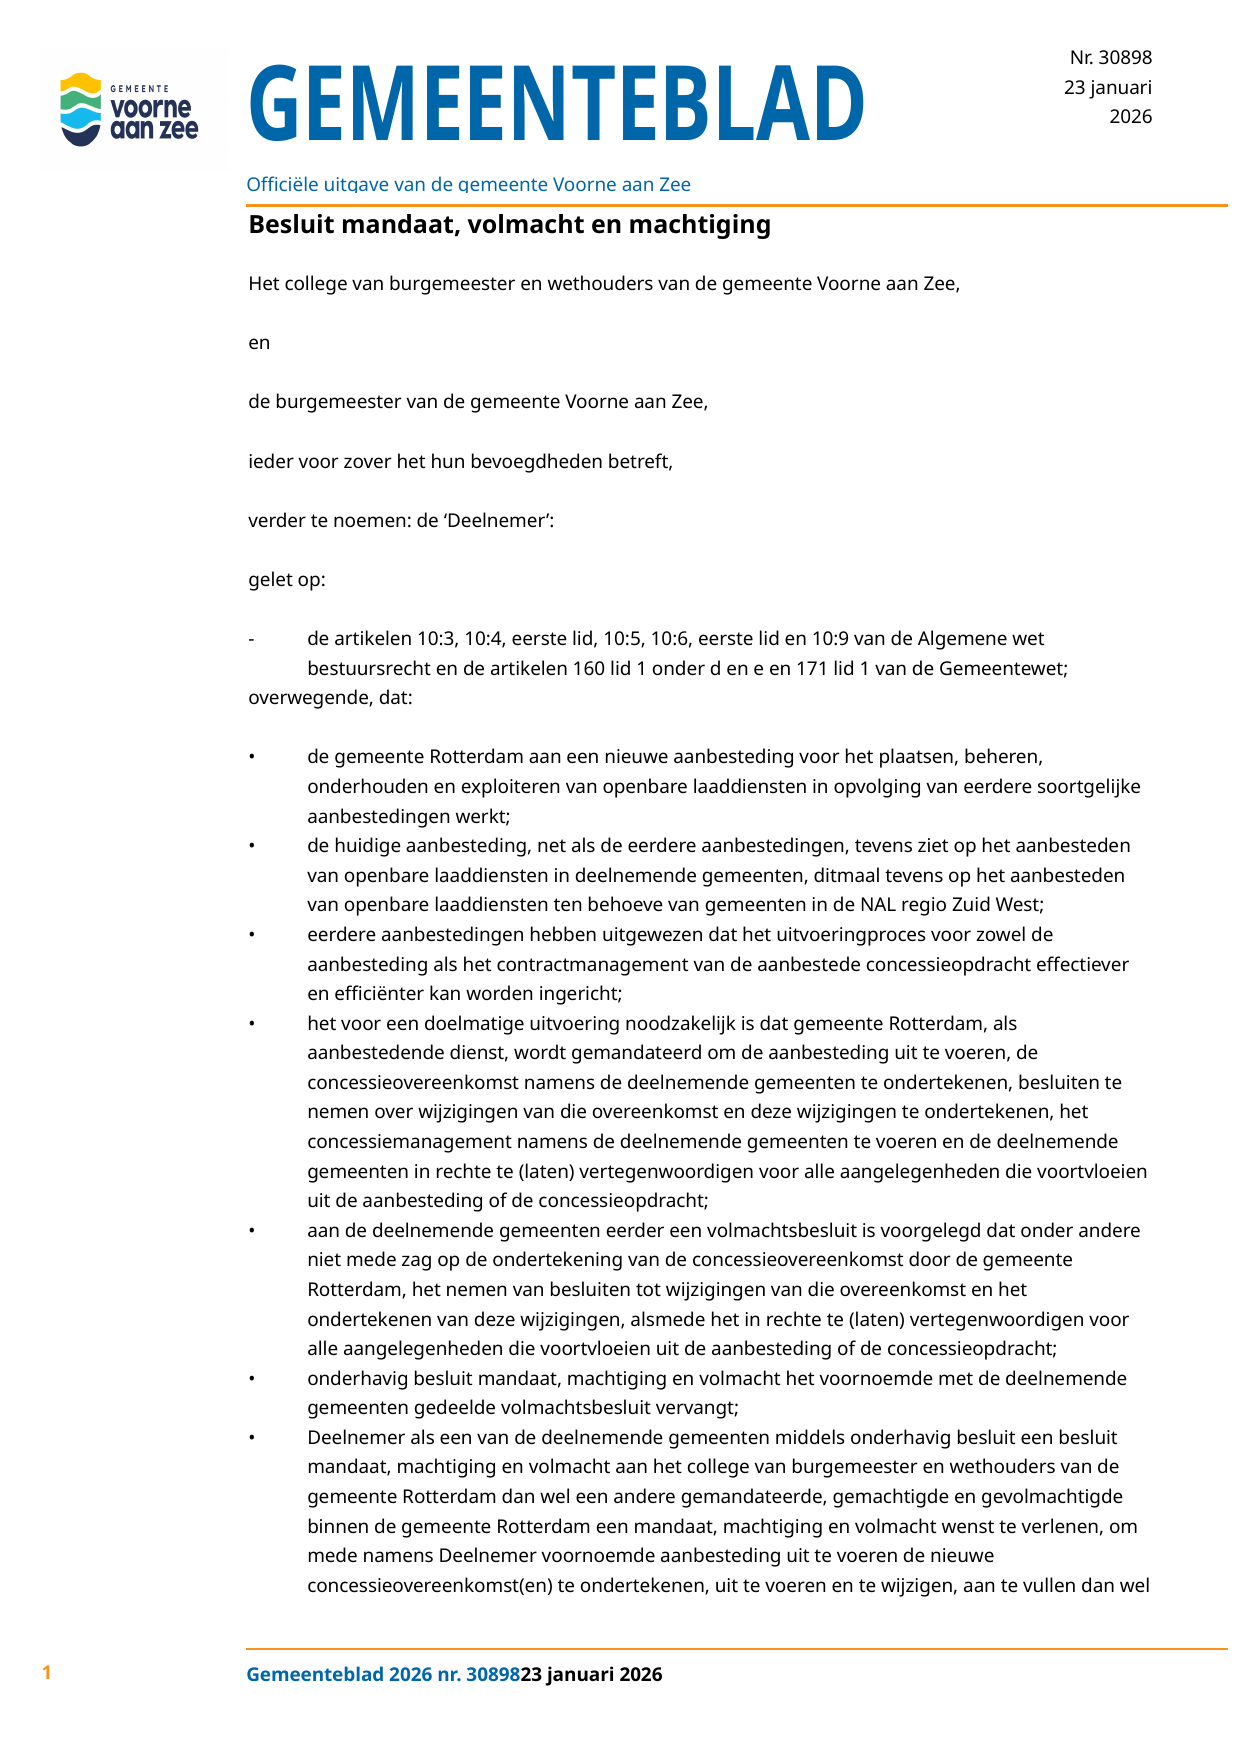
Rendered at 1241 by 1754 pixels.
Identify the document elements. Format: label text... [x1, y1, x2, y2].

text Besluit mandaat, volmacht en machtiging [248, 207, 1152, 241]
text verder te noemen: de ‘Deelnemer’: [248, 507, 1152, 533]
text gelet op: [248, 566, 1152, 592]
picture [41, 47, 231, 172]
list aan de deelnemende gemeenten eerder een volmachtsbesluit is voorgelegd dat onder andere niet mede zag op de ondertekening van de concessieovereenkomst door de gemeente Rotterdam, het nemen van besluiten tot wijzigingen van die overeenkomst en het ondertekenen van deze wijzigingen, alsmede het in rechte te (laten) vertegenwoordigen voor alle aangelegenheden die voortvloeien uit de aanbesteding of de concessieopdracht; [248, 1217, 1152, 1361]
list eerdere aanbestedingen hebben uitgewezen dat het uitvoeringproces voor zowel de aanbesteding als het contractmanagement van de aanbestede concessieopdracht effectiever en efficiënter kan worden ingericht; [248, 921, 1152, 1006]
text overwegende, dat: [248, 684, 1152, 710]
list het voor een doelmatige uitvoering noodzakelijk is dat gemeente Rotterdam, als aanbestedende dienst, wordt gemandateerd om de aanbesteding uit te voeren, de concessieovereenkomst namens de deelnemende gemeenten te ondertekenen, besluiten te nemen over wijzigingen van die overeenkomst en deze wijzigingen te ondertekenen, het concessiemanagement namens de deelnemende gemeenten te voeren en de deelnemende gemeenten in rechte te (laten) vertegenwoordigen voor alle aangelegenheden die voortvloeien uit de aanbesteding of de concessieopdracht; [248, 1010, 1152, 1213]
text Het college van burgemeester en wethouders van de gemeente Voorne aan Zee, [248, 270, 1152, 296]
list de artikelen 10:3, 10:4, eerste lid, 10:5, 10:6, eerste lid en 10:9 van de Algemene wet bestuursrecht en de artikelen 160 lid 1 onder d en e en 171 lid 1 van de Gemeentewet; [248, 625, 1152, 681]
list de gemeente Rotterdam aan een nieuwe aanbesteding voor het plaatsen, beheren, onderhouden en exploiteren van openbare laaddiensten in opvolging van eerdere soortgelijke aanbestedingen werkt; [248, 744, 1152, 828]
list de huidige aanbesteding, net als de eerdere aanbestedingen, tevens ziet op het aanbesteden van openbare laaddiensten in deelnemende gemeenten, ditmaal tevens op het aanbesteden van openbare laaddiensten ten behoeve van gemeenten in de NAL regio Zuid West; [248, 832, 1152, 917]
text de burgemeester van de gemeente Voorne aan Zee, [248, 389, 1152, 414]
text ieder voor zover het hun bevoegdheden betreft, [248, 448, 1152, 473]
list Deelnemer als een van de deelnemende gemeenten middels onderhavig besluit een besluit mandaat, machtiging en volmacht aan het college van burgemeester en wethouders van de gemeente Rotterdam dan wel een andere gemandateerde, gemachtigde en gevolmachtigde binnen de gemeente Rotterdam een mandaat, machtiging en volmacht wenst te verlenen, om mede namens Deelnemer voornoemde aanbesteding uit te voeren de nieuwe concessieovereenkomst(en) te ondertekenen, uit te voeren en te wijzigen, aan te vullen dan wel [248, 1424, 1152, 1598]
text en [248, 329, 1152, 355]
list onderhavig besluit mandaat, machtiging en volmacht het voornoemde met de deelnemende gemeenten gedeelde volmachtsbesluit vervangt; [248, 1365, 1152, 1420]
